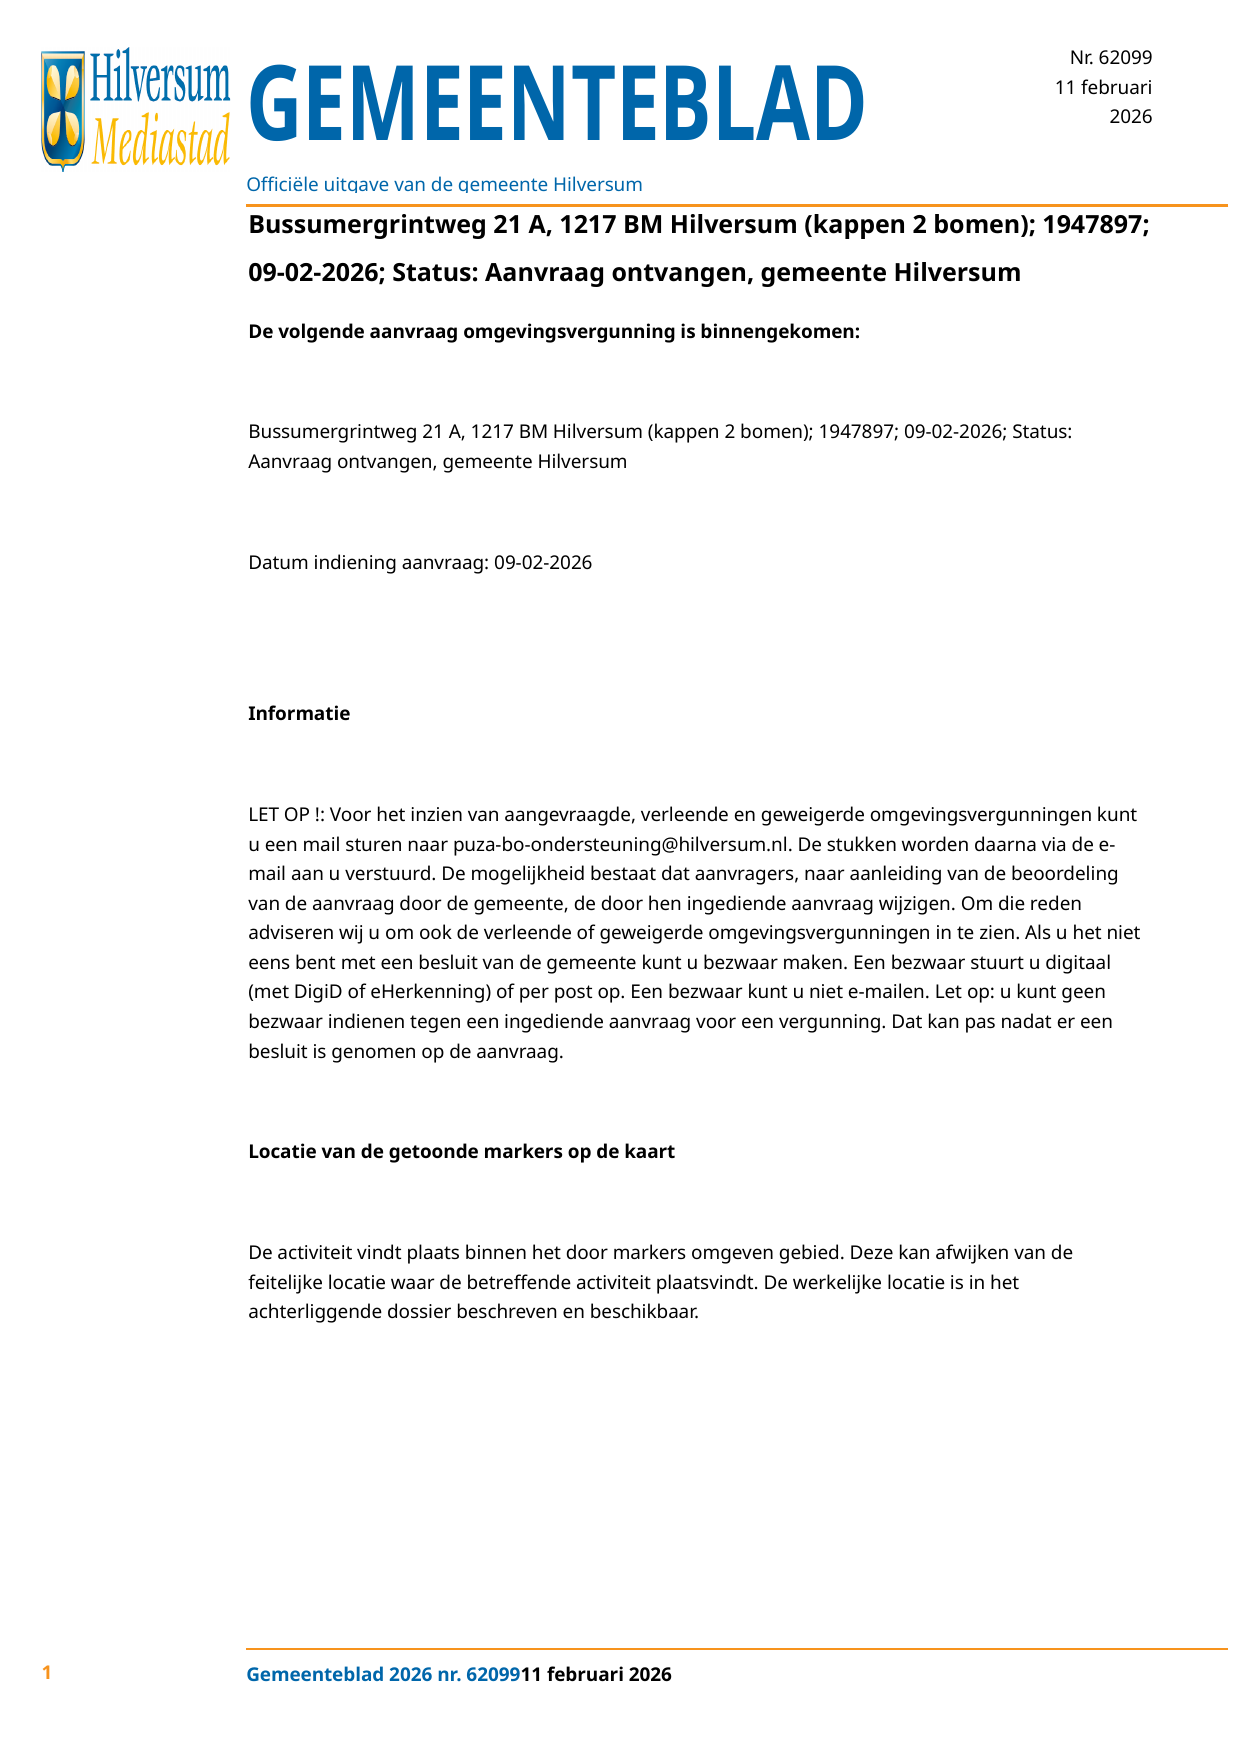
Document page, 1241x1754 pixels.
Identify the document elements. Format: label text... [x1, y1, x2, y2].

text De activiteit vindt plaats binnen het door markers omgeven gebied. Deze kan afwijken van de feitelijke locatie waar de betreffende activiteit plaatsvindt. De werkelijke locatie is in het achterliggende dossier beschreven en beschikbaar. [248, 1239, 1152, 1324]
text Datum indiening aanvraag: 09-02-2026 [248, 549, 1152, 575]
text Bussumergrintweg 21 A, 1217 BM Hilversum (kappen 2 bomen); 1947897; 09-02-2026; Status: Aanvraag ontvangen, gemeente Hilversum [248, 419, 1152, 474]
picture [41, 47, 231, 172]
text De volgende aanvraag omgevingsvergunning is binnengekomen: [248, 318, 1152, 344]
text Bussumergrintweg 21 A, 1217 BM Hilversum (kappen 2 bomen); 1947897; 09-02-2026; Status: Aanvraag ontvangen, gemeente Hilversum [248, 207, 1152, 288]
text Locatie van de getoonde markers op de kaart [248, 1139, 1152, 1164]
text LET OP !: Voor het inzien van aangevraagde, verleende en geweigerde omgevingsvergunningen kunt u een mail sturen naar puza-bo-ondersteuning@hilversum.nl. De stukken worden daarna via de e-mail aan u verstuurd. De mogelijkheid bestaat dat aanvragers, naar aanleiding van de beoordeling van de aanvraag door de gemeente, de door hen ingediende aanvraag wijzigen. Om die reden adviseren wij u om ook de verleende of geweigerde omgevingsvergunningen in te zien. Als u het niet eens bent met een besluit van de gemeente kunt u bezwaar maken. Een bezwaar stuurt u digitaal (met DigiD of eHerkenning) of per post op. Een bezwaar kunt u niet e-mailen. Let op: u kunt geen bezwaar indienen tegen een ingediende aanvraag voor een vergunning. Dat kan pas nadat er een besluit is genomen op de aanvraag. [248, 801, 1152, 1064]
text Informatie [248, 700, 1152, 726]
